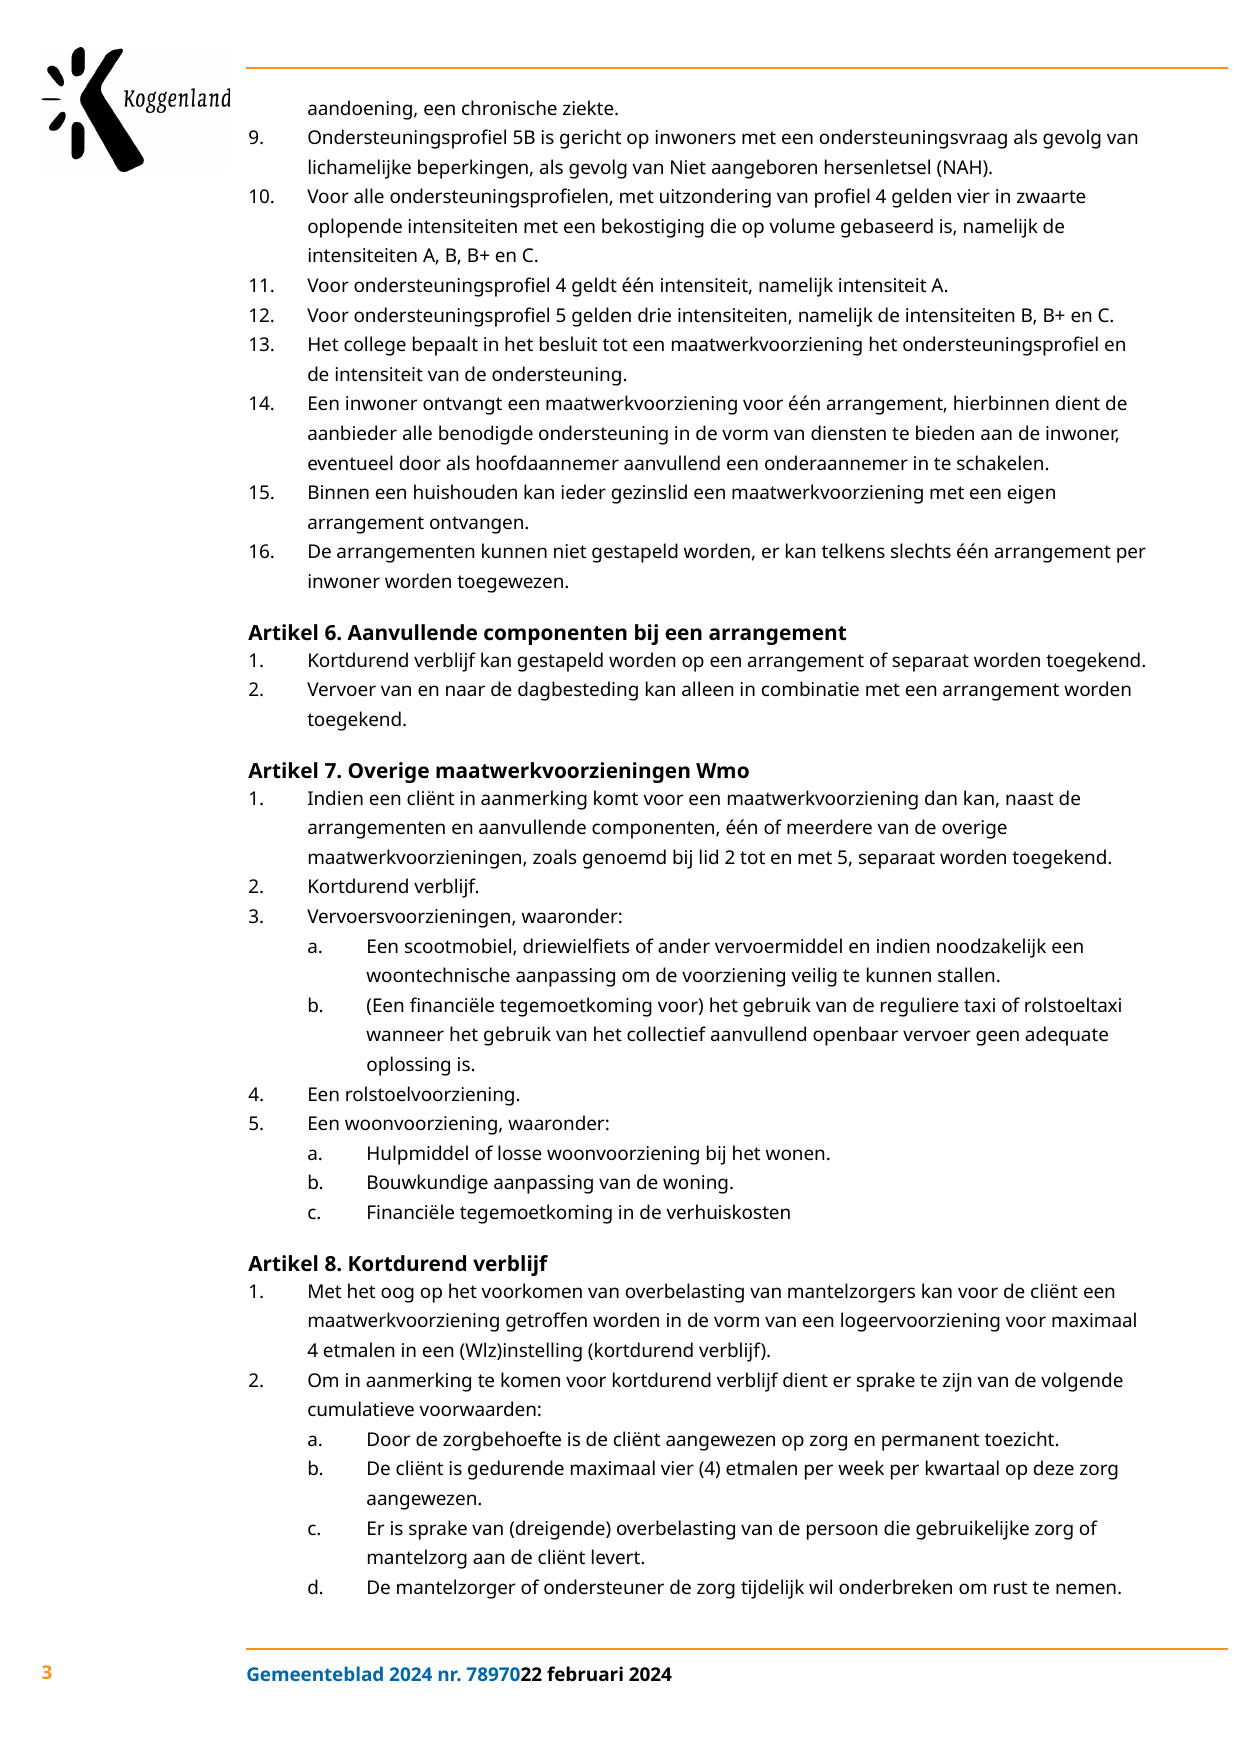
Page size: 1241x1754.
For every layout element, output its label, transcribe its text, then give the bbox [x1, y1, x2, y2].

list Er is sprake van (dreigende) overbelasting van de persoon die gebruikelijke zorg of mantelzorg aan de cliënt levert. [307, 1515, 1152, 1570]
list Een rolstoelvoorziening. [248, 1081, 1152, 1107]
list De arrangementen kunnen niet gestapeld worden, er kan telkens slechts één arrangement per inwoner worden toegewezen. [248, 538, 1152, 594]
list Om in aanmerking te komen voor kortdurend verblijf dient er sprake te zijn van de volgende cumulatieve voorwaarden: [248, 1367, 1152, 1422]
list Ondersteuningsprofiel 5B is gericht op inwoners met een ondersteuningsvraag als gevolg van lichamelijke beperkingen, als gevolg van Niet aangeboren hersenletsel (NAH). [248, 124, 1152, 180]
list Een inwoner ontvangt een maatwerkvoorziening voor één arrangement, hierbinnen dient de aanbieder alle benodigde ondersteuning in de vorm van diensten te bieden aan de inwoner, eventueel door als hoofdaannemer aanvullend een onderaannemer in te schakelen. [248, 391, 1152, 476]
list Het college bepaalt in het besluit tot een maatwerkvoorziening het ondersteuningsprofiel en de intensiteit van de ondersteuning. [248, 331, 1152, 387]
text Artikel 8. Kortdurend verblijf [248, 1249, 1152, 1278]
picture [41, 47, 231, 172]
list aandoening, een chronische ziekte. [248, 95, 1152, 121]
list Kortdurend verblijf. [248, 874, 1152, 899]
list Indien een cliënt in aanmerking komt voor een maatwerkvoorziening dan kan, naast de arrangementen en aanvullende componenten, één of meerdere van de overige maatwerkvoorzieningen, zoals genoemd bij lid 2 tot en met 5, separaat worden toegekend. [248, 785, 1152, 870]
text Artikel 6. Aanvullende componenten bij een arrangement [248, 618, 1152, 647]
list (Een financiële tegemoetkoming voor) het gebruik van de reguliere taxi of rolstoeltaxi wanneer het gebruik van het collectief aanvullend openbaar vervoer geen adequate oplossing is. [307, 992, 1152, 1077]
list Binnen een huishouden kan ieder gezinslid een maatwerkvoorziening met een eigen arrangement ontvangen. [248, 479, 1152, 535]
list Kortdurend verblijf kan gestapeld worden op een arrangement of separaat worden toegekend. [248, 647, 1152, 673]
list Door de zorgbehoefte is de cliënt aangewezen op zorg en permanent toezicht. [307, 1426, 1152, 1452]
list Vervoersvoorzieningen, waaronder: [248, 903, 1152, 929]
list De cliënt is gedurende maximaal vier (4) etmalen per week per kwartaal op deze zorg aangewezen. [307, 1456, 1152, 1511]
list Financiële tegemoetkoming in de verhuiskosten [307, 1199, 1152, 1225]
list Bouwkundige aanpassing van de woning. [307, 1169, 1152, 1195]
list Vervoer van en naar de dagbesteding kan alleen in combinatie met een arrangement worden toegekend. [248, 677, 1152, 732]
list Voor ondersteuningsprofiel 4 geldt één intensiteit, namelijk intensiteit A. [248, 272, 1152, 298]
list Hulpmiddel of losse woonvoorziening bij het wonen. [307, 1140, 1152, 1166]
list Een scootmobiel, driewielfiets of ander vervoermiddel en indien noodzakelijk een woontechnische aanpassing om de voorziening veilig te kunnen stallen. [307, 933, 1152, 988]
list De mantelzorger of ondersteuner de zorg tijdelijk wil onderbreken om rust te nemen. [307, 1574, 1152, 1599]
list Met het oog op het voorkomen van overbelasting van mantelzorgers kan voor de cliënt een maatwerkvoorziening getroffen worden in de vorm van een logeervoorziening voor maximaal 4 etmalen in een (Wlz)instelling (kortdurend verblijf). [248, 1278, 1152, 1363]
list Een woonvoorziening, waaronder: [248, 1110, 1152, 1136]
text Artikel 7. Overige maatwerkvoorzieningen Wmo [248, 757, 1152, 785]
list Voor ondersteuningsprofiel 5 gelden drie intensiteiten, namelijk de intensiteiten B, B+ en C. [248, 302, 1152, 328]
list Voor alle ondersteuningsprofielen, met uitzondering van profiel 4 gelden vier in zwaarte oplopende intensiteiten met een bekostiging die op volume gebaseerd is, namelijk de intensiteiten A, B, B+ en C. [248, 183, 1152, 268]
